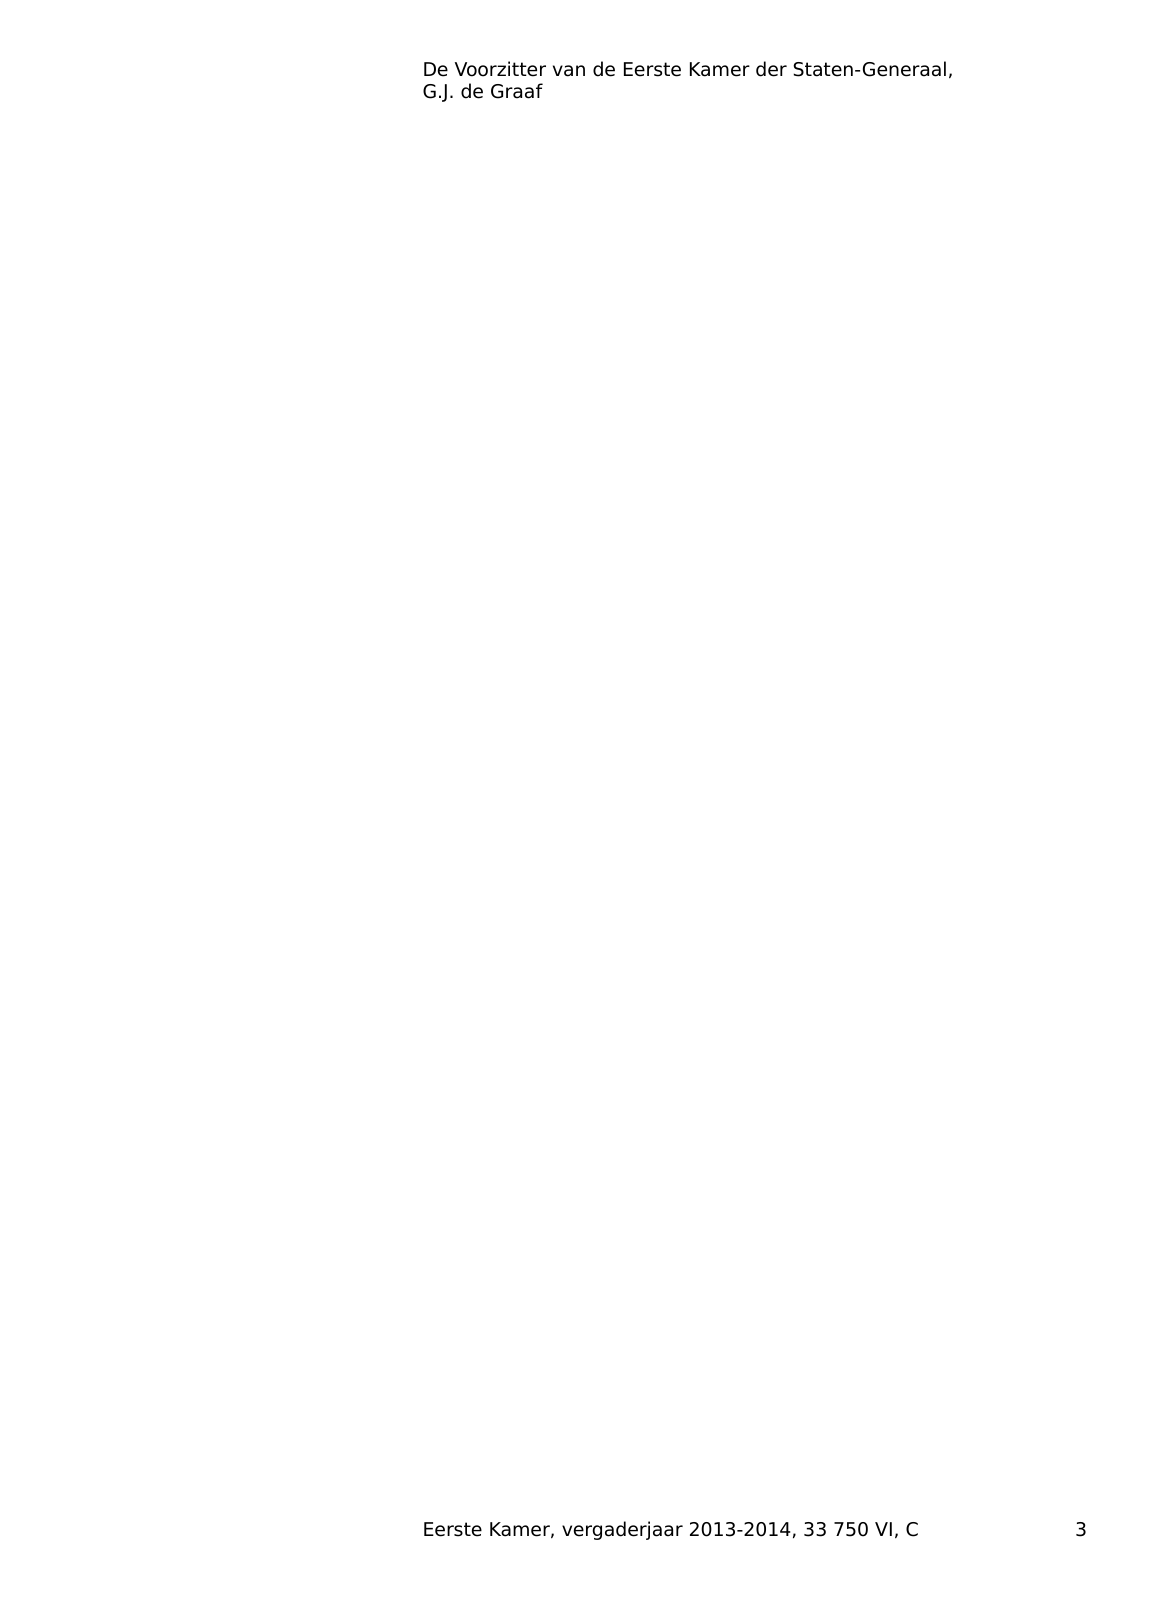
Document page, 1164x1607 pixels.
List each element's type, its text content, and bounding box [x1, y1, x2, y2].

text De Voorzitter van de Eerste Kamer der Staten-Generaal, G.J. de Graaf [422, 59, 1087, 103]
